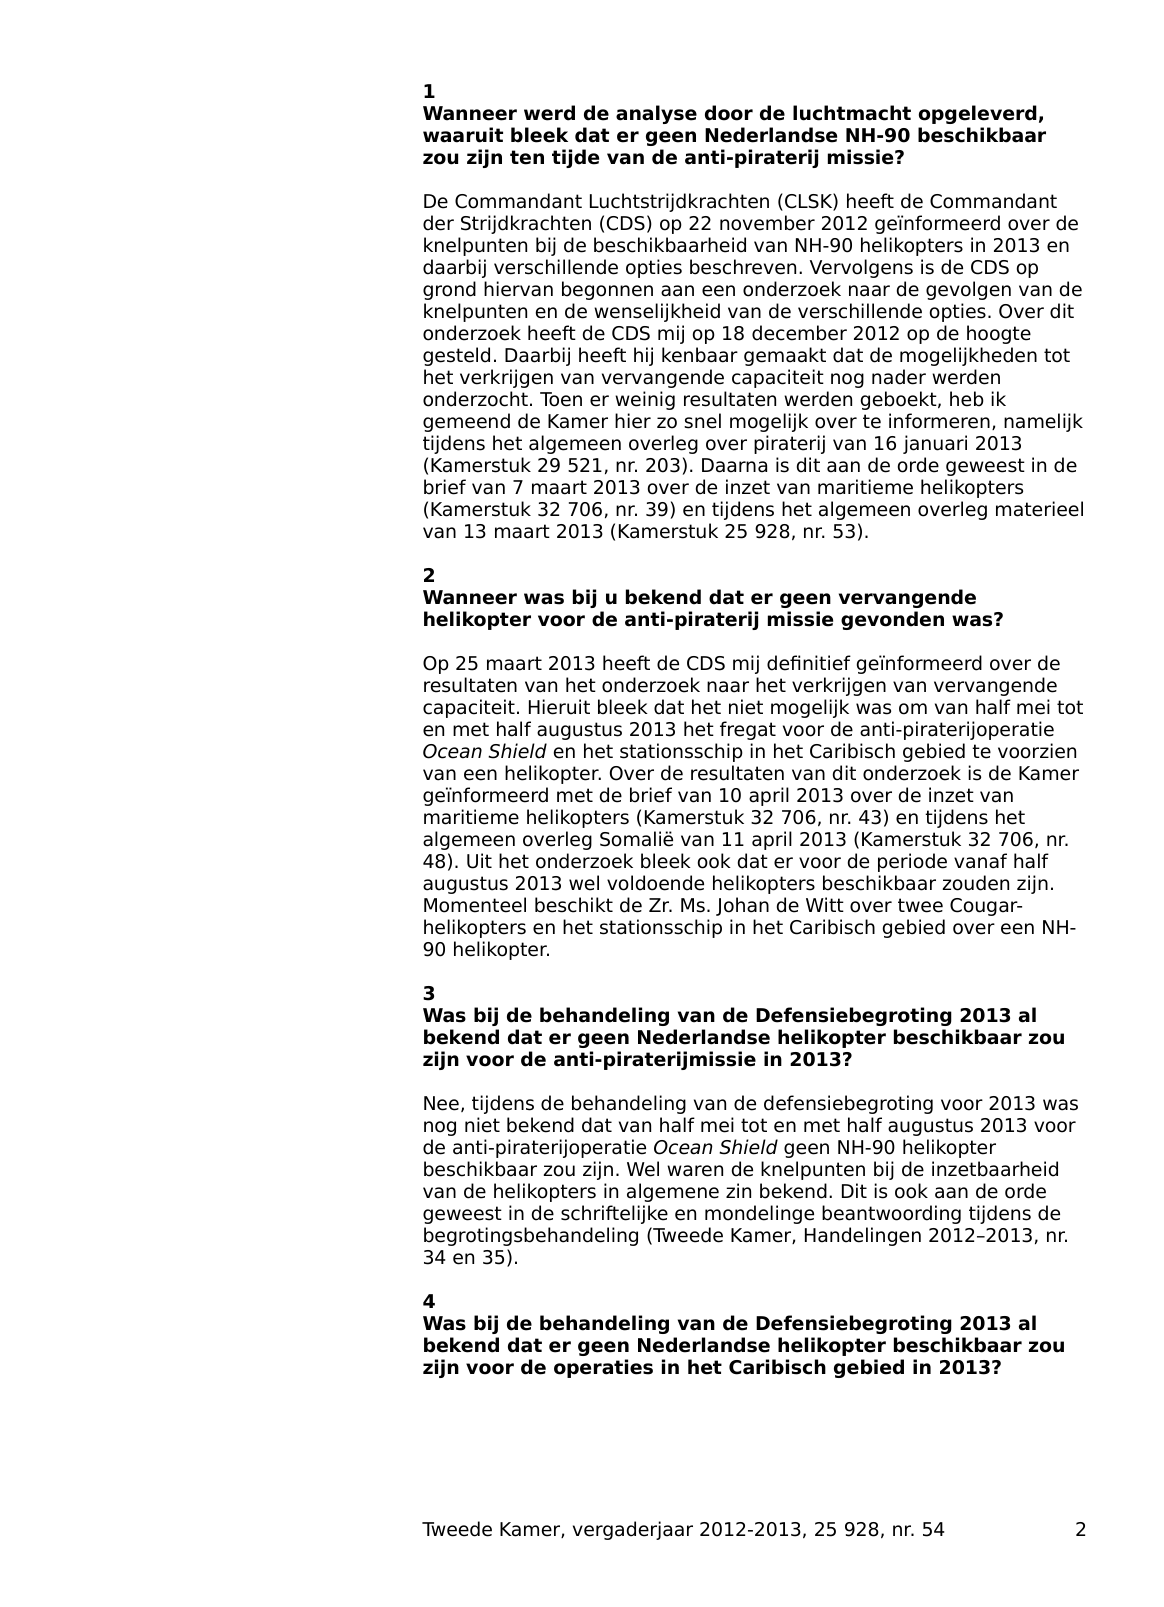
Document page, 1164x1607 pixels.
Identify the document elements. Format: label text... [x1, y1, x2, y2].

text Was bij de behandeling van de Defensiebegroting 2013 al bekend dat er geen Nederlandse helikopter beschikbaar zou zijn voor de operaties in het Caribisch gebied in 2013? [422, 1313, 1087, 1379]
text Wanneer werd de analyse door de luchtmacht opgeleverd, waaruit bleek dat er geen Nederlandse NH-90 beschikbaar zou zijn ten tijde van de anti-piraterij missie? [422, 103, 1087, 169]
text Nee, tijdens de behandeling van de defensiebegroting voor 2013 was nog niet bekend dat van half mei tot en met half augustus 2013 voor de anti-piraterijoperatie Ocean Shield geen NH-90 helikopter beschikbaar zou zijn. Wel waren de knelpunten bij de inzetbaarheid van de helikopters in algemene zin bekend. Dit is ook aan de orde geweest in de schriftelijke en mondelinge beantwoording tijdens de begrotingsbehandeling (Tweede Kamer, Handelingen 2012–2013, nr. 34 en 35). [422, 1093, 1087, 1269]
text 3 [422, 983, 1087, 1005]
text 2 [422, 565, 1087, 587]
text Wanneer was bij u bekend dat er geen vervangende helikopter voor de anti-piraterij missie gevonden was? [422, 587, 1087, 631]
text 1 [422, 81, 1087, 103]
text De Commandant Luchtstrijdkrachten (CLSK) heeft de Commandant der Strijdkrachten (CDS) op 22 november 2012 geïnformeerd over de knelpunten bij de beschikbaarheid van NH-90 helikopters in 2013 en daarbij verschillende opties beschreven. Vervolgens is de CDS op grond hiervan begonnen aan een onderzoek naar de gevolgen van de knelpunten en de wenselijkheid van de verschillende opties. Over dit onderzoek heeft de CDS mij op 18 december 2012 op de hoogte gesteld. Daarbij heeft hij kenbaar gemaakt dat de mogelijkheden tot het verkrijgen van vervangende capaciteit nog nader werden onderzocht. Toen er weinig resultaten werden geboekt, heb ik gemeend de Kamer hier zo snel mogelijk over te informeren, namelijk tijdens het algemeen overleg over piraterij van 16 januari 2013 (Kamerstuk 29 521, nr. 203). Daarna is dit aan de orde geweest in de brief van 7 maart 2013 over de inzet van maritieme helikopters (Kamerstuk 32 706, nr. 39) en tijdens het algemeen overleg materieel van 13 maart 2013 (Kamerstuk 25 928, nr. 53). [422, 191, 1087, 543]
text 4 [422, 1291, 1087, 1313]
text Op 25 maart 2013 heeft de CDS mij definitief geïnformeerd over de resultaten van het onderzoek naar het verkrijgen van vervangende capaciteit. Hieruit bleek dat het niet mogelijk was om van half mei tot en met half augustus 2013 het fregat voor de anti-piraterijoperatie Ocean Shield en het stationsschip in het Caribisch gebied te voorzien van een helikopter. Over de resultaten van dit onderzoek is de Kamer geïnformeerd met de brief van 10 april 2013 over de inzet van maritieme helikopters (Kamerstuk 32 706, nr. 43) en tijdens het algemeen overleg Somalië van 11 april 2013 (Kamerstuk 32 706, nr. 48). Uit het onderzoek bleek ook dat er voor de periode vanaf half augustus 2013 wel voldoende helikopters beschikbaar zouden zijn. Momenteel beschikt de Zr. Ms. Johan de Witt over twee Cougar-helikopters en het stationsschip in het Caribisch gebied over een NH-90 helikopter. [422, 653, 1087, 961]
text Was bij de behandeling van de Defensiebegroting 2013 al bekend dat er geen Nederlandse helikopter beschikbaar zou zijn voor de anti-piraterijmissie in 2013? [422, 1005, 1087, 1071]
